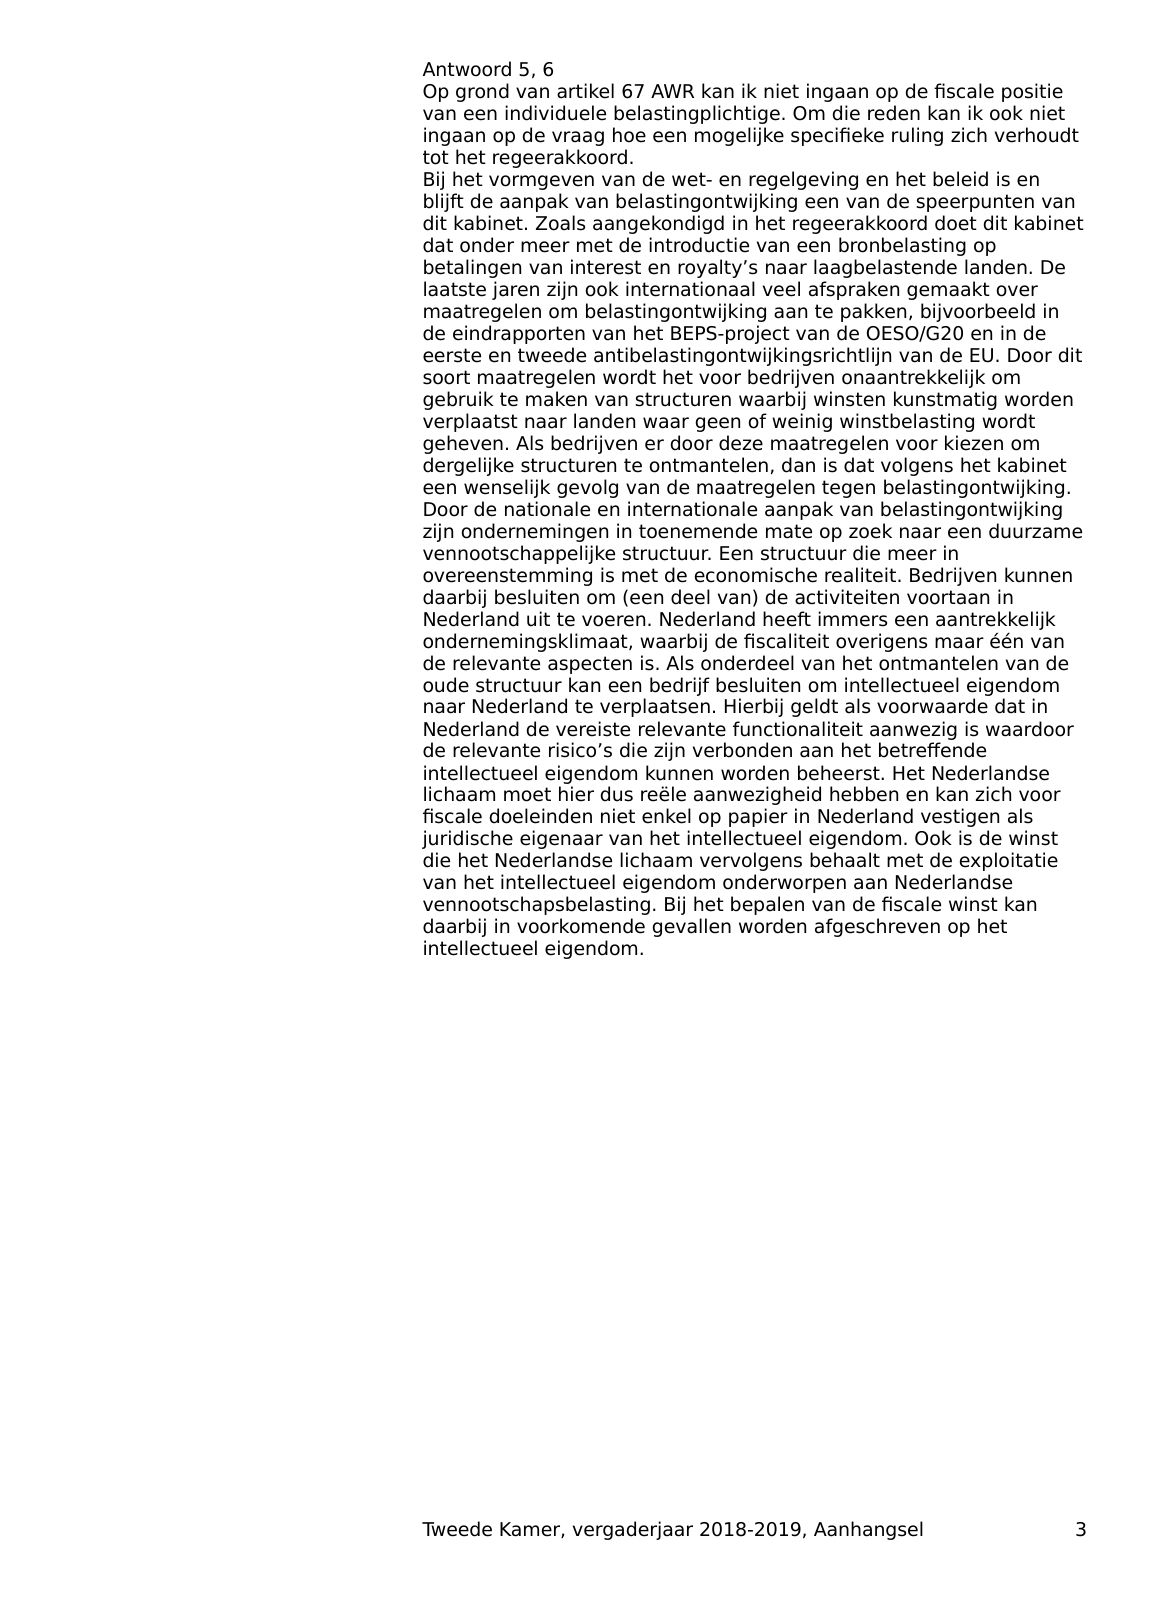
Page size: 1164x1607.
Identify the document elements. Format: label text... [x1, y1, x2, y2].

text Op grond van artikel 67 AWR kan ik niet ingaan op de fiscale positie van een individuele belastingplichtige. Om die reden kan ik ook niet ingaan op de vraag hoe een mogelijke specifieke ruling zich verhoudt tot het regeerakkoord. [422, 81, 1087, 169]
text Bij het vormgeven van de wet- en regelgeving en het beleid is en blijft de aanpak van belastingontwijking een van de speerpunten van dit kabinet. Zoals aangekondigd in het regeerakkoord doet dit kabinet dat onder meer met de introductie van een bronbelasting op betalingen van interest en royalty’s naar laagbelastende landen. De laatste jaren zijn ook internationaal veel afspraken gemaakt over maatregelen om belastingontwijking aan te pakken, bijvoorbeeld in de eindrapporten van het BEPS-project van de OESO/G20 en in de eerste en tweede antibelastingontwijkingsrichtlijn van de EU. Door dit soort maatregelen wordt het voor bedrijven onaantrekkelijk om gebruik te maken van structuren waarbij winsten kunstmatig worden verplaatst naar landen waar geen of weinig winstbelasting wordt geheven. Als bedrijven er door deze maatregelen voor kiezen om dergelijke structuren te ontmantelen, dan is dat volgens het kabinet een wenselijk gevolg van de maatregelen tegen belastingontwijking. [422, 169, 1087, 499]
text Door de nationale en internationale aanpak van belastingontwijking zijn ondernemingen in toenemende mate op zoek naar een duurzame vennootschappelijke structuur. Een structuur die meer in overeenstemming is met de economische realiteit. Bedrijven kunnen daarbij besluiten om (een deel van) de activiteiten voortaan in Nederland uit te voeren. Nederland heeft immers een aantrekkelijk ondernemingsklimaat, waarbij de fiscaliteit overigens maar één van de relevante aspecten is. Als onderdeel van het ontmantelen van de oude structuur kan een bedrijf besluiten om intellectueel eigendom naar Nederland te verplaatsen. Hierbij geldt als voorwaarde dat in Nederland de vereiste relevante functionaliteit aanwezig is waardoor de relevante risico’s die zijn verbonden aan het betreffende intellectueel eigendom kunnen worden beheerst. Het Nederlandse lichaam moet hier dus reële aanwezigheid hebben en kan zich voor fiscale doeleinden niet enkel op papier in Nederland vestigen als juridische eigenaar van het intellectueel eigendom. Ook is de winst die het Nederlandse lichaam vervolgens behaalt met de exploitatie van het intellectueel eigendom onderworpen aan Nederlandse vennootschapsbelasting. Bij het bepalen van de fiscale winst kan daarbij in voorkomende gevallen worden afgeschreven op het intellectueel eigendom. [422, 499, 1087, 960]
text Antwoord 5, 6 [422, 59, 1087, 81]
